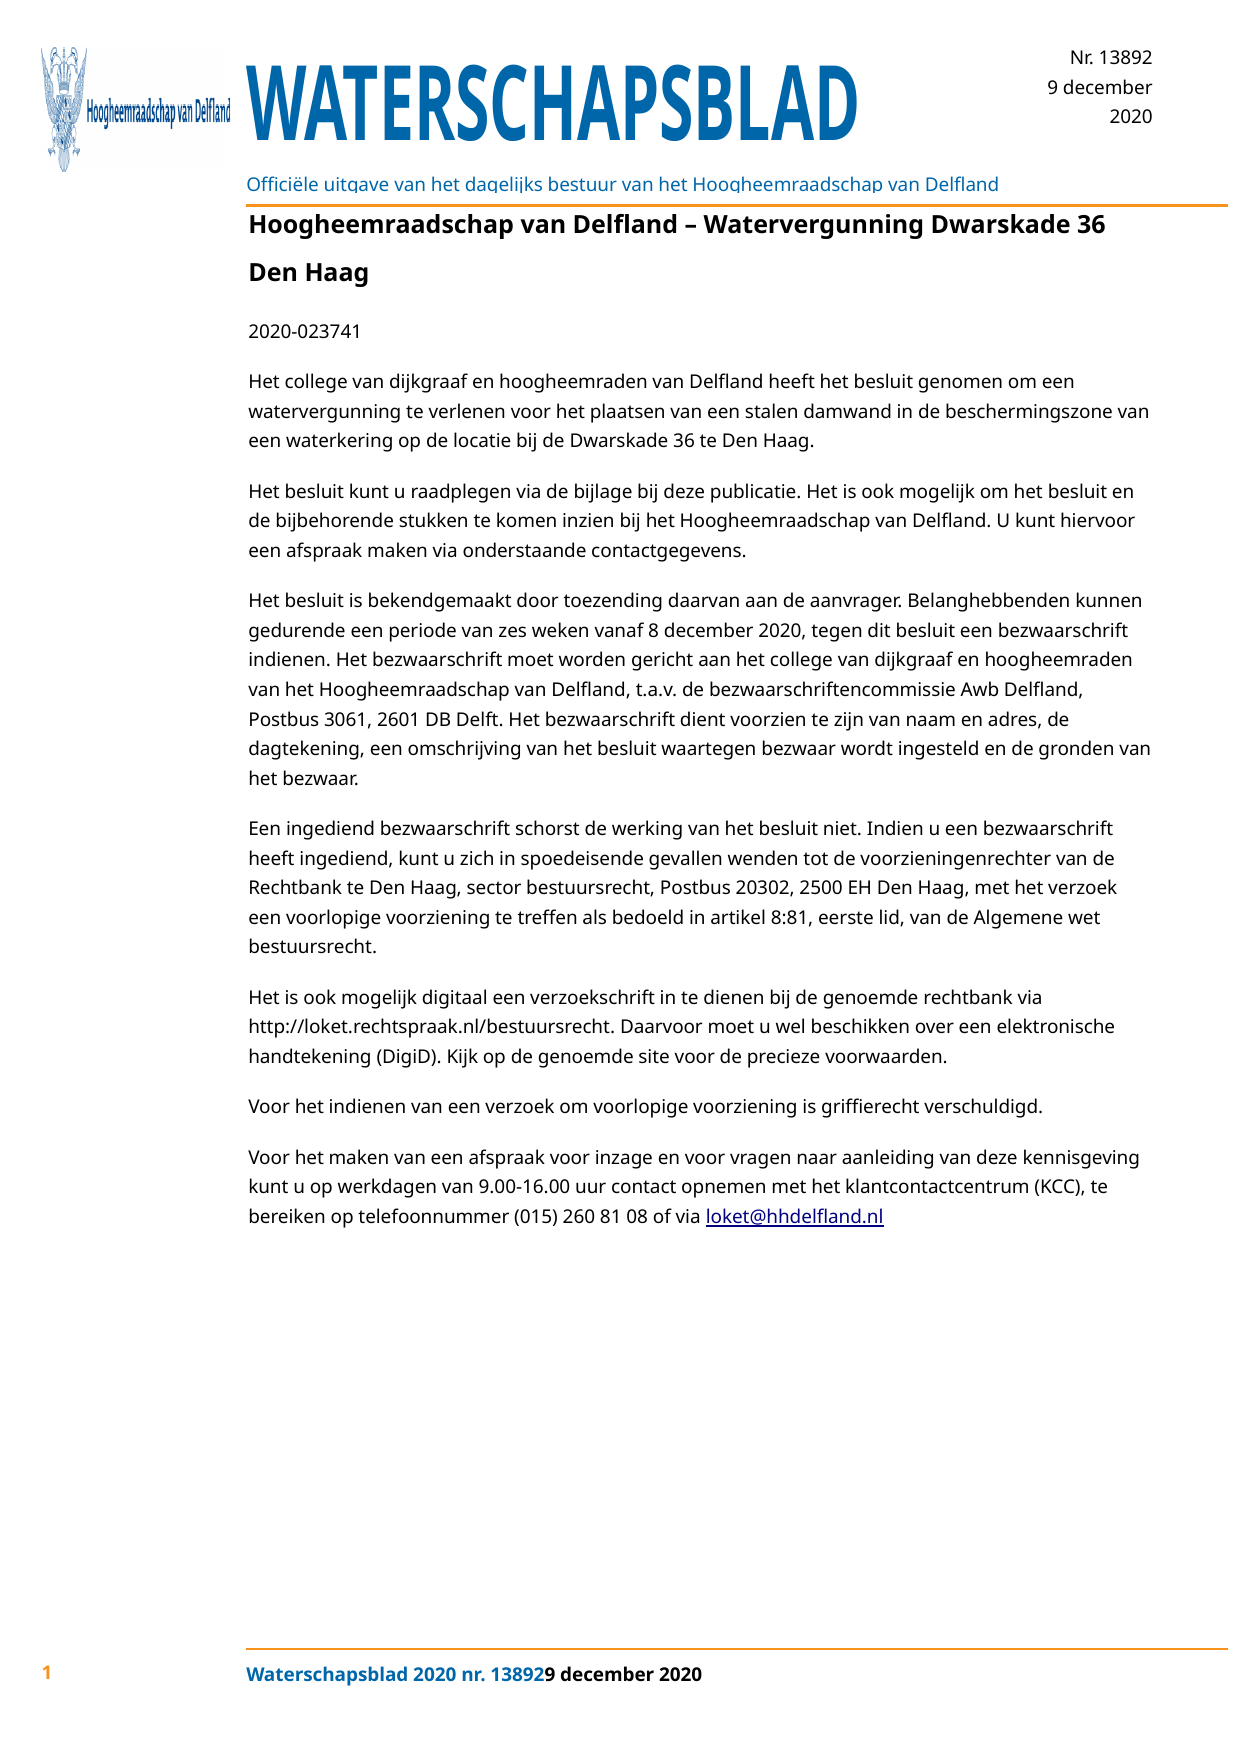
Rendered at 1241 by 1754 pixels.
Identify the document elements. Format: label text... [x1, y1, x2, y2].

text Een ingediend bezwaarschrift schorst de werking van het besluit niet. Indien u een bezwaarschrift heeft ingediend, kunt u zich in spoedeisende gevallen wenden tot de voorzieningenrechter van de Rechtbank te Den Haag, sector bestuursrecht, Postbus 20302, 2500 EH Den Haag, met het verzoek een voorlopige voorziening te treffen als bedoeld in artikel 8:81, eerste lid, van de Algemene wet bestuursrecht. [248, 815, 1152, 959]
text 2020-023741 [248, 318, 1152, 344]
text Het college van dijkgraaf en hoogheemraden van Delfland heeft het besluit genomen om een watervergunning te verlenen voor het plaatsen van een stalen damwand in de beschermingszone van een waterkering op de locatie bij de Dwarskade 36 te Den Haag. [248, 368, 1152, 453]
text Het is ook mogelijk digitaal een verzoekschrift in te dienen bij de genoemde rechtbank via http://loket.rechtspraak.nl/bestuursrecht. Daarvoor moet u wel beschikken over een elektronische handtekening (DigiD). Kijk op de genoemde site voor de precieze voorwaarden. [248, 984, 1152, 1069]
text Het besluit is bekendgemaakt door toezending daarvan aan de aanvrager. Belanghebbenden kunnen gedurende een periode van zes weken vanaf 8 december 2020, tegen dit besluit een bezwaarschrift indienen. Het bezwaarschrift moet worden gericht aan het college van dijkgraaf en hoogheemraden van het Hoogheemraadschap van Delfland, t.a.v. de bezwaarschriftencommissie Awb Delfland, Postbus 3061, 2601 DB Delft. Het bezwaarschrift dient voorzien te zijn van naam en adres, de dagtekening, een omschrijving van het besluit waartegen bezwaar wordt ingesteld en de gronden van het bezwaar. [248, 587, 1152, 791]
text Voor het indienen van een verzoek om voorlopige voorziening is griffierecht verschuldigd. [248, 1094, 1152, 1119]
picture [41, 47, 231, 172]
text Hoogheemraadschap van Delfland – Watervergunning Dwarskade 36 Den Haag [248, 207, 1152, 288]
text Het besluit kunt u raadplegen via de bijlage bij deze publicatie. Het is ook mogelijk om het besluit en de bijbehorende stukken te komen inzien bij het Hoogheemraadschap van Delfland. U kunt hiervoor een afspraak maken via onderstaande contactgegevens. [248, 478, 1152, 563]
text Voor het maken van een afspraak voor inzage en voor vragen naar aanleiding van deze kennisgeving kunt u op werkdagen van 9.00-16.00 uur contact opnemen met het klantcontactcentrum (KCC), te bereiken op telefoonnummer (015) 260 81 08 of via loket@hhdelfland.nl [248, 1144, 1152, 1229]
